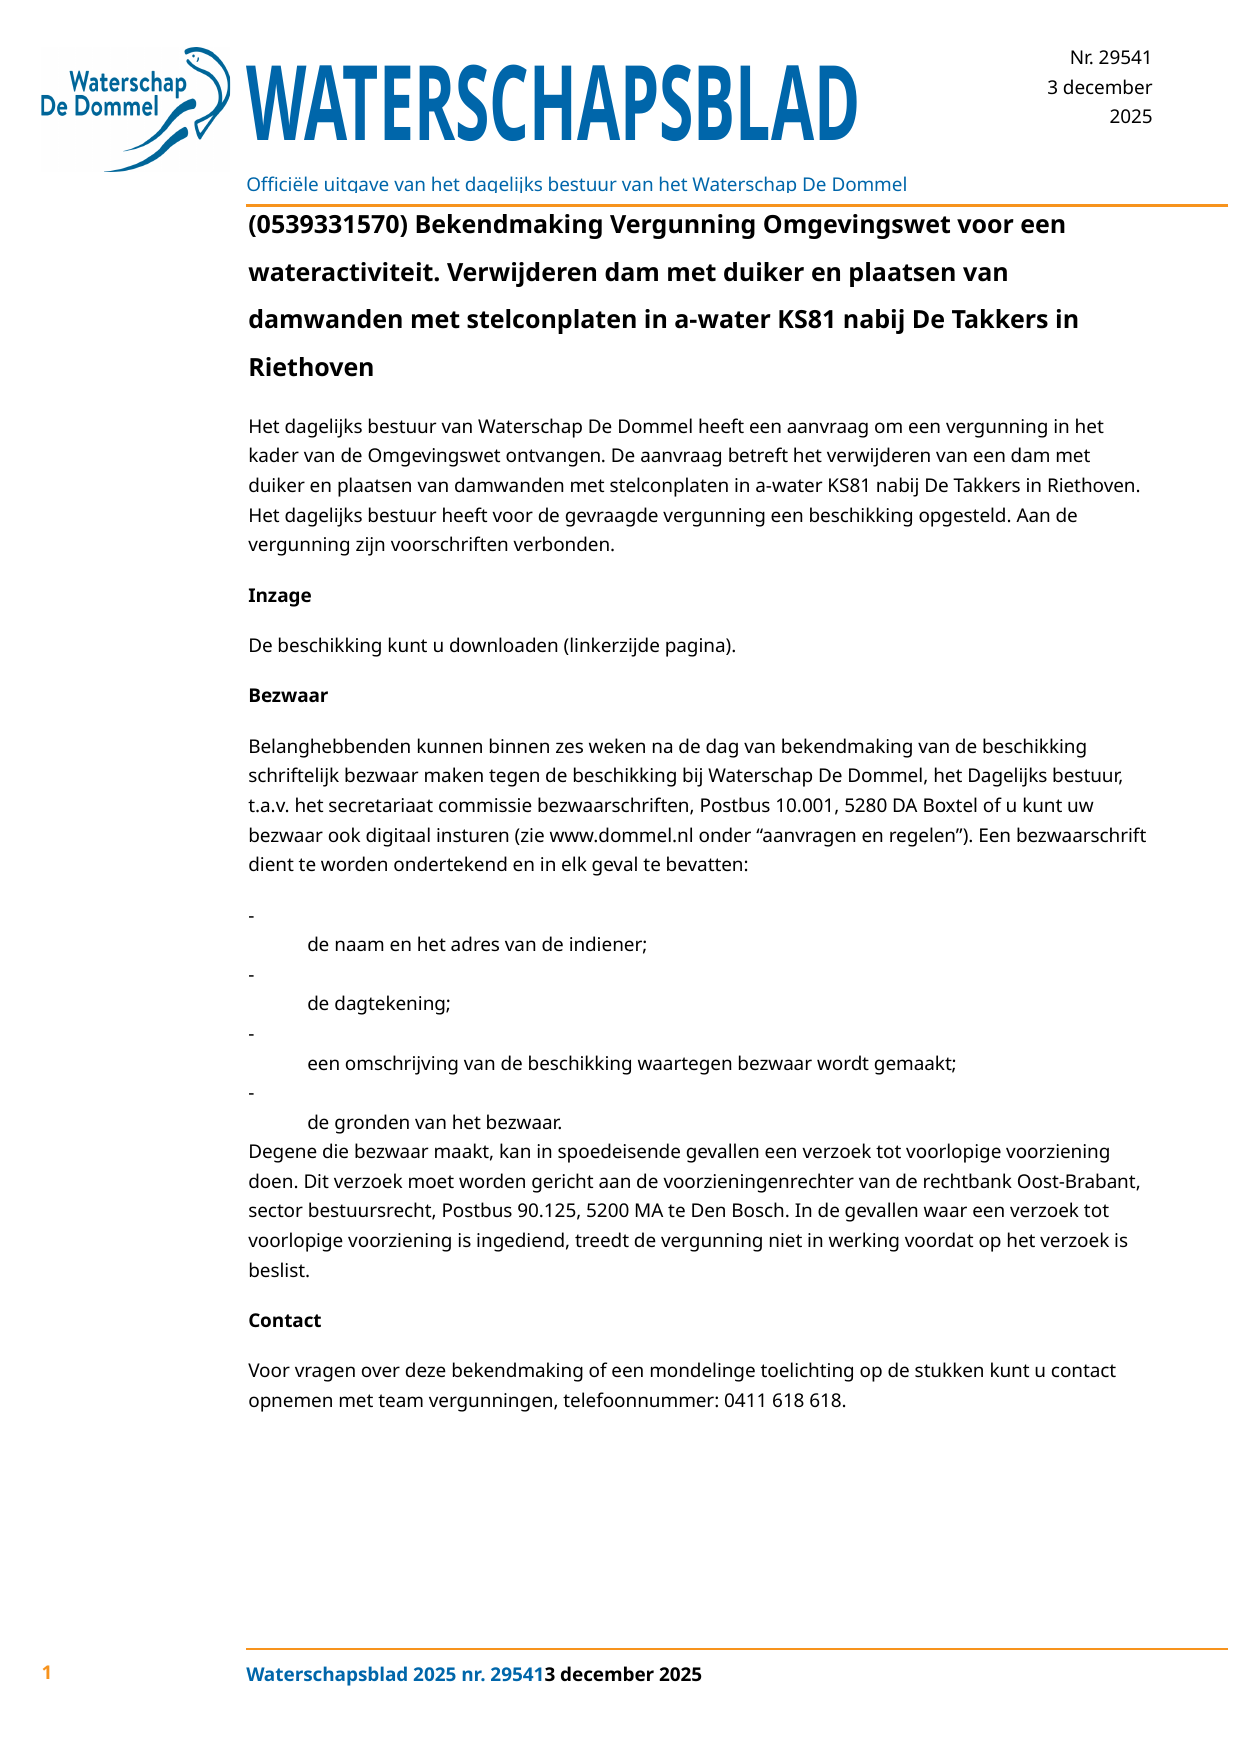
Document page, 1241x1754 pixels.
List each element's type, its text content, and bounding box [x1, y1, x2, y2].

list de gronden van het bezwaar. [248, 1109, 1152, 1135]
picture [45, 99, 51, 111]
list de naam en het adres van de indiener; [248, 931, 1152, 957]
text Het dagelijks bestuur van Waterschap De Dommel heeft een aanvraag om een vergunning in het kader van de Omgevingswet ontvangen. De aanvraag betreft het verwijderen van een dam met duiker en plaatsen van damwanden met stelconplaten in a-water KS81 nabij De Takkers in Riethoven. Het dagelijks bestuur heeft voor de gevraagde vergunning een beschikking opgesteld. Aan de vergunning zijn voorschriften verbonden. [248, 413, 1152, 557]
picture [41, 47, 231, 172]
list een omschrijving van de beschikking waartegen bezwaar wordt gemaakt; [248, 1050, 1152, 1076]
text Voor vragen over deze bekendmaking of een mondelinge toelichting op de stukken kunt u contact opnemen met team vergunningen, telefoonnummer: 0411 618 618. [248, 1358, 1152, 1413]
text Inzage [248, 582, 1152, 608]
text Bezwaar [248, 683, 1152, 708]
text Degene die bezwaar maakt, kan in spoedeisende gevallen een verzoek tot voorlopige voorziening doen. Dit verzoek moet worden gericht aan de voorzieningenrechter van de rechtbank Oost-Brabant, sector bestuursrecht, Postbus 90.125, 5200 MA te Den Bosch. In de gevallen waar een verzoek tot voorlopige voorziening is ingediend, treedt de vergunning niet in werking voordat op het verzoek is beslist. [248, 1138, 1152, 1283]
picture [198, 118, 210, 131]
text (0539331570) Bekendmaking Vergunning Omgevingswet voor een wateractiviteit. Verwijderen dam met duiker en plaatsen van damwanden met stelconplaten in a-water KS81 nabij De Takkers in Riethoven [248, 207, 1152, 384]
picture [204, 47, 231, 76]
text Contact [248, 1307, 1152, 1333]
list de dagtekening; [248, 991, 1152, 1016]
text Belanghebbenden kunnen binnen zes weken na de dag van bekendmaking van de beschikking schriftelijk bezwaar maken tegen de beschikking bij Waterschap De Dommel, het Dagelijks bestuur, t.a.v. het secretariaat commissie bezwaarschriften, Postbus 10.001, 5280 DA Boxtel of u kunt uw bezwaar ook digitaal insturen (zie www.dommel.nl onder “aanvragen en regelen”). Een bezwaarschrift dient te worden ondertekend en in elk geval te bevatten: [248, 733, 1152, 877]
text De beschikking kunt u downloaden (linkerzijde pagina). [248, 632, 1152, 658]
